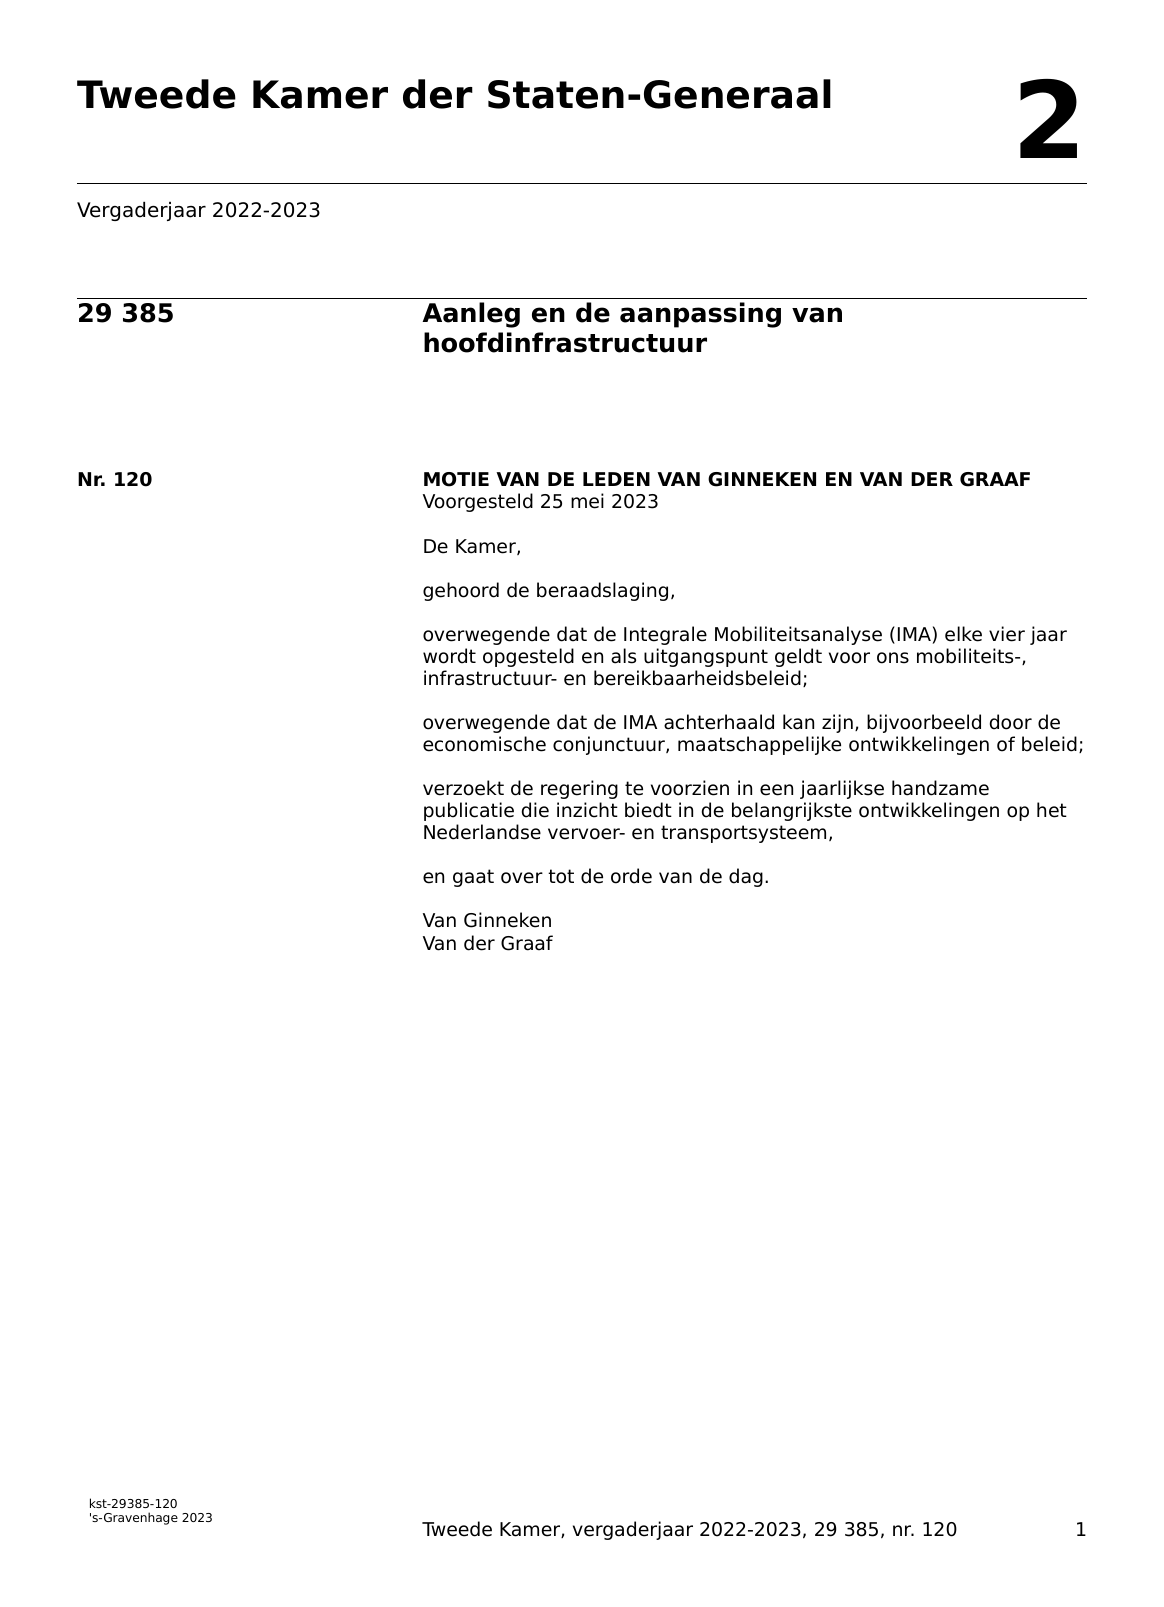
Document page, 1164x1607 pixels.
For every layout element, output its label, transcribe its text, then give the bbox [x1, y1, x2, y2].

text Voorgesteld 25 mei 2023 [422, 491, 1087, 513]
text verzoekt de regering te voorzien in een jaarlijkse handzame publicatie die inzicht biedt in de belangrijkste ontwikkelingen op het Nederlandse vervoer- en transportsysteem, [422, 778, 1087, 844]
text Van der Graaf [422, 932, 1087, 954]
text kst-29385-120 [88, 1497, 323, 1511]
subtitle 29 385 Aanleg en de aanpassing van hoofdinfrastructuur [77, 299, 1087, 358]
table_header Tweede Kamer der Staten-Generaal [77, 59, 886, 183]
text De Kamer, [422, 536, 1087, 557]
text overwegende dat de Integrale Mobiliteitsanalyse (IMA) elke vier jaar wordt opgesteld en als uitgangspunt geldt voor ons mobiliteits-, infrastructuur- en bereikbaarheidsbeleid; [422, 624, 1087, 690]
subtitle Nr. 120 MOTIE VAN DE LEDEN VAN GINNEKEN EN VAN DER GRAAF [77, 469, 1087, 491]
text 's-Gravenhage 2023 [88, 1511, 323, 1525]
table_header 2 [886, 59, 1087, 183]
table_cell Vergaderjaar 2022-2023 [77, 184, 1087, 298]
text overwegende dat de IMA achterhaald kan zijn, bijvoorbeeld door de economische conjunctuur, maatschappelijke ontwikkelingen of beleid; [422, 712, 1087, 756]
text Van Ginneken [422, 910, 1087, 932]
text en gaat over tot de orde van de dag. [422, 866, 1087, 888]
text gehoord de beraadslaging, [422, 580, 1087, 602]
